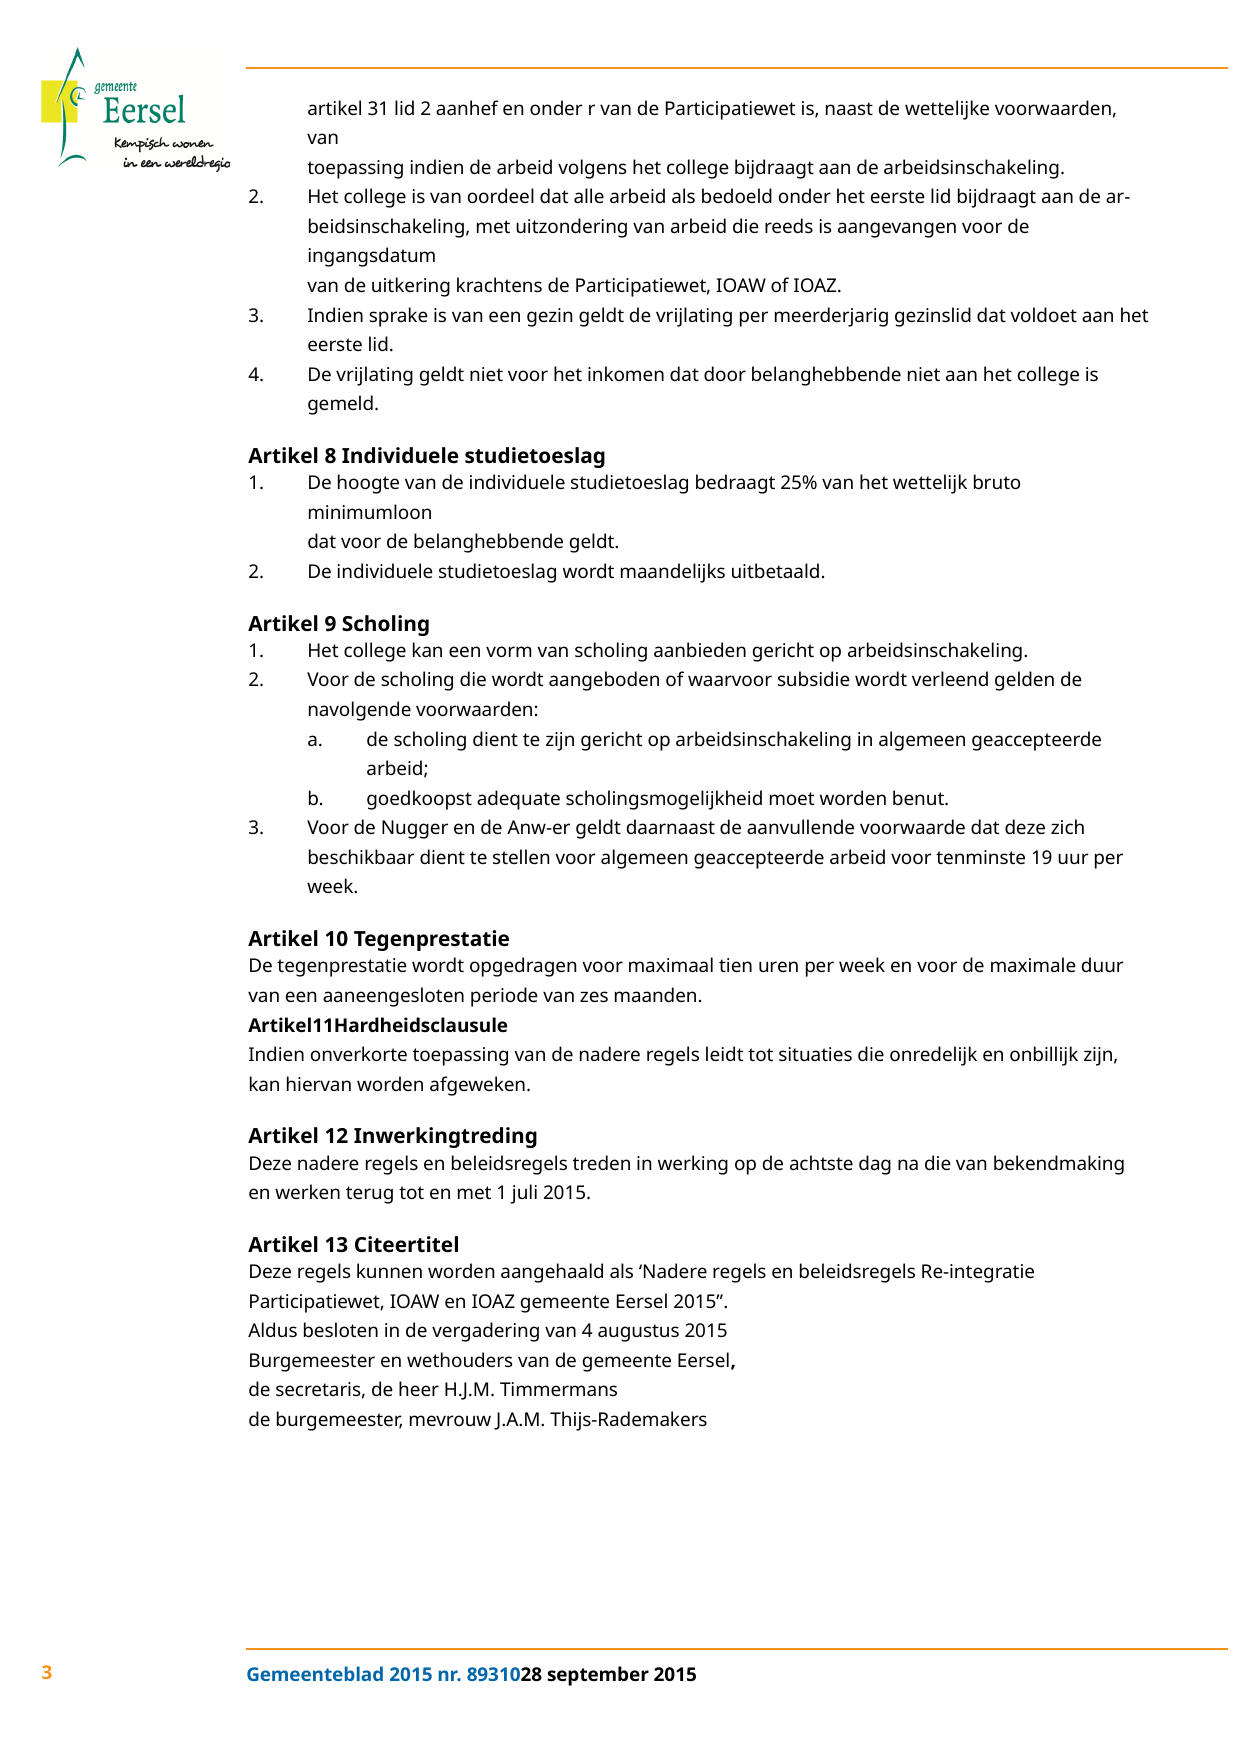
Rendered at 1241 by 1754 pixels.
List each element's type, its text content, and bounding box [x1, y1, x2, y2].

list Indien sprake is van een gezin geldt de vrijlating per meerderjarig gezinslid dat voldoet aan het [248, 302, 1152, 328]
list van de uitkering krachtens de Participatiewet, IOAW of IOAZ. [248, 272, 1152, 298]
text Artikel 10 Tegenprestatie [248, 924, 1152, 953]
text Artikel 13 Citeertitel [248, 1230, 1152, 1258]
text Artikel11Hardheidsclausule [248, 1012, 1152, 1037]
text de burgemeester, mevrouw J.A.M. Thijs-Rademakers [248, 1406, 1152, 1432]
list De vrijlating geldt niet voor het inkomen dat door belanghebbende niet aan het college is gemeld. [248, 361, 1152, 416]
picture [41, 47, 231, 172]
list de scholing dient te zijn gericht op arbeidsinschakeling in algemeen geaccepteerde arbeid; [307, 726, 1152, 781]
list dat voor de belanghebbende geldt. [248, 529, 1152, 554]
text Deze nadere regels en beleidsregels treden in werking op de achtste dag na die van bekendmaking [248, 1150, 1152, 1176]
text Indien onverkorte toepassing van de nadere regels leidt tot situaties die onredelijk en onbillijk zijn, kan hiervan worden afgeweken. [248, 1041, 1152, 1097]
list De individuele studietoeslag wordt maandelijks uitbetaald. [248, 558, 1152, 584]
text Aldus besloten in de vergadering van 4 augustus 2015 [248, 1317, 1152, 1343]
list goedkoopst adequate scholingsmogelijkheid moet worden benut. [307, 785, 1152, 811]
text Artikel 8 Individuele studietoeslag [248, 441, 1152, 469]
text en werken terug tot en met 1 juli 2015. [248, 1179, 1152, 1205]
list De hoogte van de individuele studietoeslag bedraagt 25% van het wettelijk bruto minimumloon [248, 469, 1152, 525]
list Het college is van oordeel dat alle arbeid als bedoeld onder het eerste lid bijdraagt aan de ar- [248, 183, 1152, 209]
text De tegenprestatie wordt opgedragen voor maximaal tien uren per week en voor de maximale duur van een aaneengesloten periode van zes maanden. [248, 953, 1152, 1008]
list Voor de Nugger en de Anw-er geldt daarnaast de aanvullende voorwaarde dat deze zich beschikbaar dient te stellen voor algemeen geaccepteerde arbeid voor tenminste 19 uur per week. [248, 814, 1152, 899]
list toepassing indien de arbeid volgens het college bijdraagt aan de arbeidsinschakeling. [248, 154, 1152, 180]
text Artikel 12 Inwerkingtreding [248, 1121, 1152, 1150]
text de secretaris, de heer H.J.M. Timmermans [248, 1377, 1152, 1402]
text Artikel 9 Scholing [248, 609, 1152, 637]
list beidsinschakeling, met uitzondering van arbeid die reeds is aangevangen voor de ingangsdatum [248, 213, 1152, 268]
list Voor de scholing die wordt aangeboden of waarvoor subsidie wordt verleend gelden de navolgende voorwaarden: [248, 667, 1152, 722]
list Het college kan een vorm van scholing aanbieden gericht op arbeidsinschakeling. [248, 637, 1152, 663]
text Burgemeester en wethouders van de gemeente Eersel, [248, 1347, 1152, 1373]
text Deze regels kunnen worden aangehaald als ‘Nadere regels en beleidsregels Re-integratie Participatiewet, IOAW en IOAZ gemeente Eersel 2015”. [248, 1258, 1152, 1313]
list artikel 31 lid 2 aanhef en onder r van de Participatiewet is, naast de wettelijke voorwaarden, van [248, 95, 1152, 150]
list eerste lid. [248, 331, 1152, 357]
